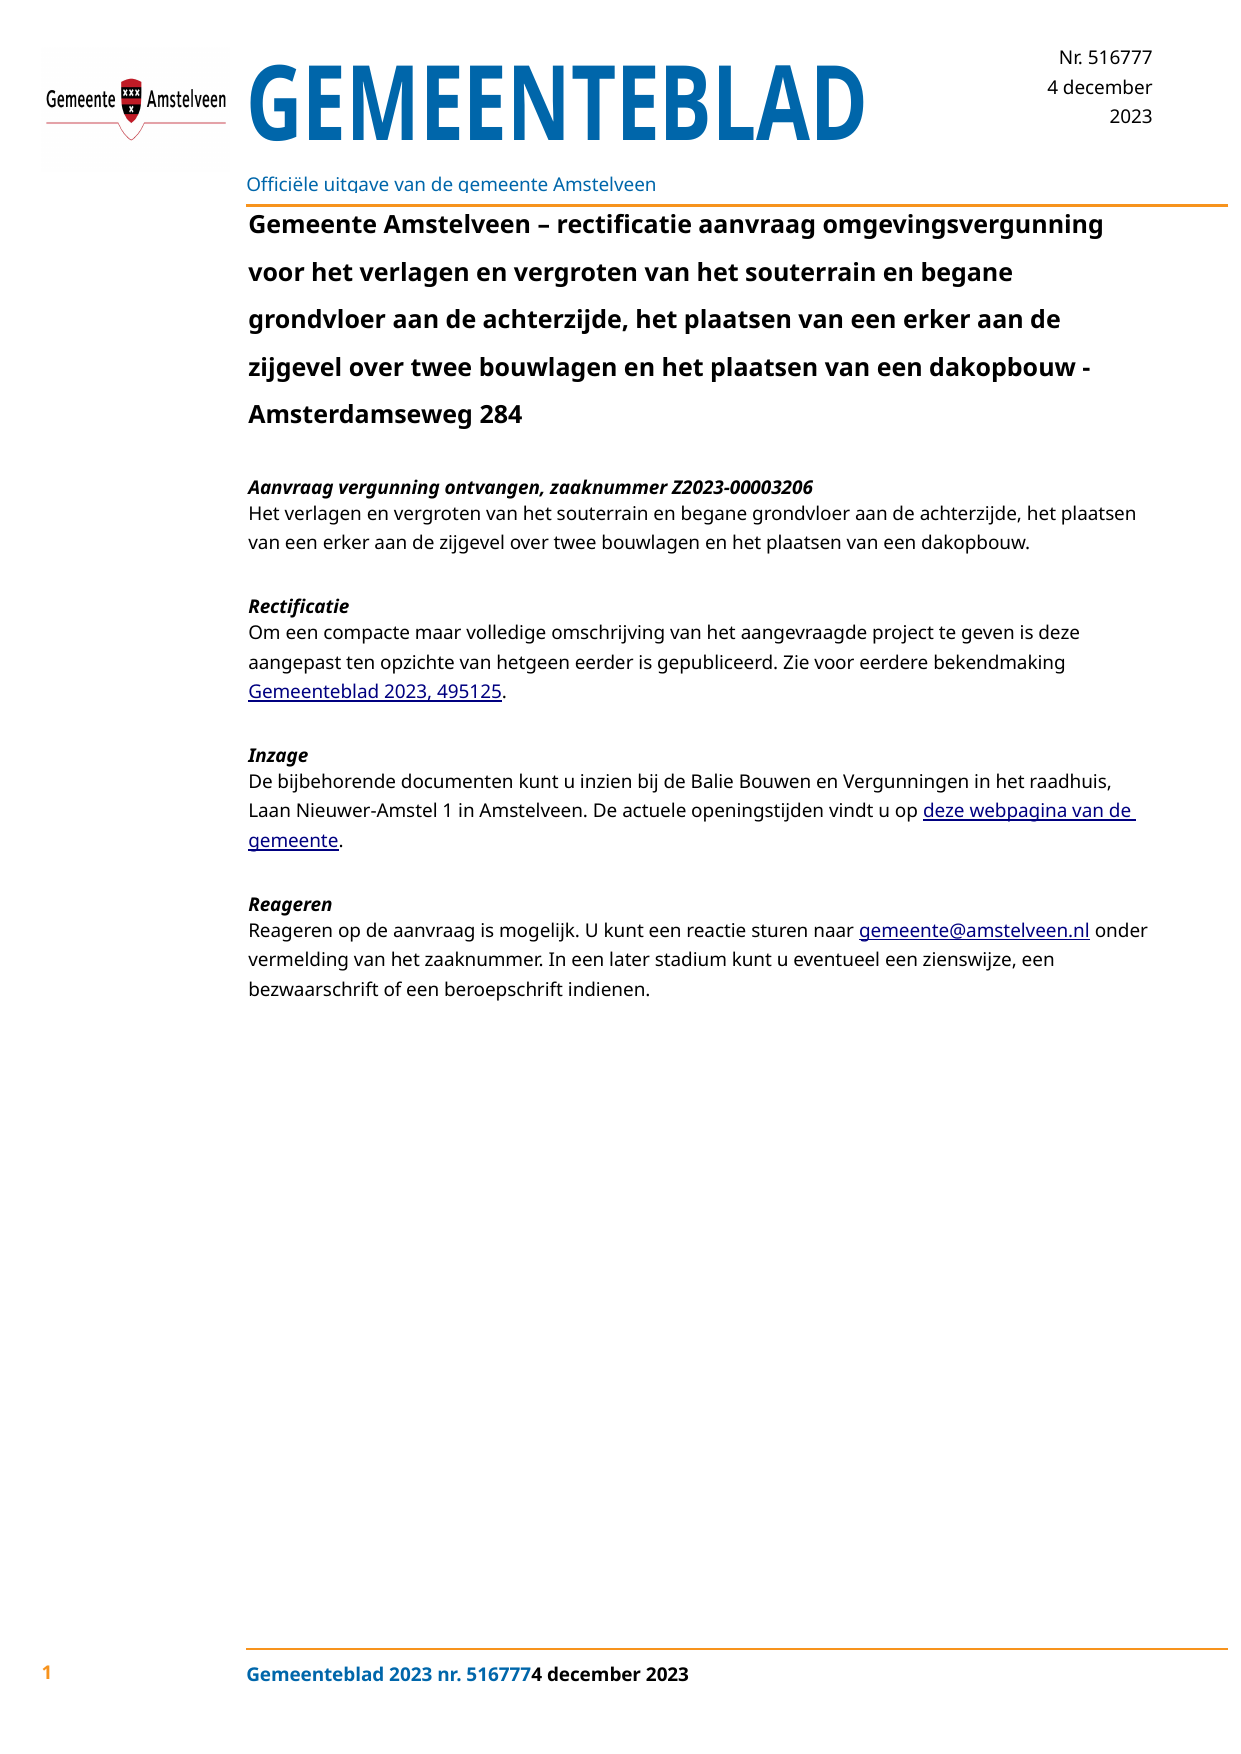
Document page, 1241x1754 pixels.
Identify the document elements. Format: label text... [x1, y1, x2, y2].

text Inzage [248, 742, 1152, 768]
text De bijbehorende documenten kunt u inzien bij de Balie Bouwen en Vergunningen in het raadhuis, Laan Nieuwer-Amstel 1 in Amstelveen. De actuele openingstijden vindt u op deze webpagina van de gemeente. [248, 768, 1152, 853]
text Om een compacte maar volledige omschrijving van het aangevraagde project te geven is deze aangepast ten opzichte van hetgeen eerder is gepubliceerd. Zie voor eerdere bekendmaking Gemeenteblad 2023, 495125. [248, 619, 1152, 704]
text Reageren [248, 891, 1152, 917]
text Rectificatie [248, 593, 1152, 619]
text Gemeente Amstelveen – rectificatie aanvraag omgevingsvergunning voor het verlagen en vergroten van het souterrain en begane grondvloer aan de achterzijde, het plaatsen van een erker aan de zijgevel over twee bouwlagen en het plaatsen van een dakopbouw - Amsterdamseweg 284 [248, 207, 1152, 431]
text Aanvraag vergunning ontvangen, zaaknummer Z2023-00003206 [248, 474, 1152, 500]
text Reageren op de aanvraag is mogelijk. U kunt een reactie sturen naar gemeente@amstelveen.nl onder vermelding van het zaaknummer. In een later stadium kunt u eventueel een zienswijze, een bezwaarschrift of een beroepschrift indienen. [248, 917, 1152, 1002]
picture [41, 47, 231, 172]
text Het verlagen en vergroten van het souterrain en begane grondvloer aan de achterzijde, het plaatsen van een erker aan de zijgevel over twee bouwlagen en het plaatsen van een dakopbouw. [248, 500, 1152, 555]
